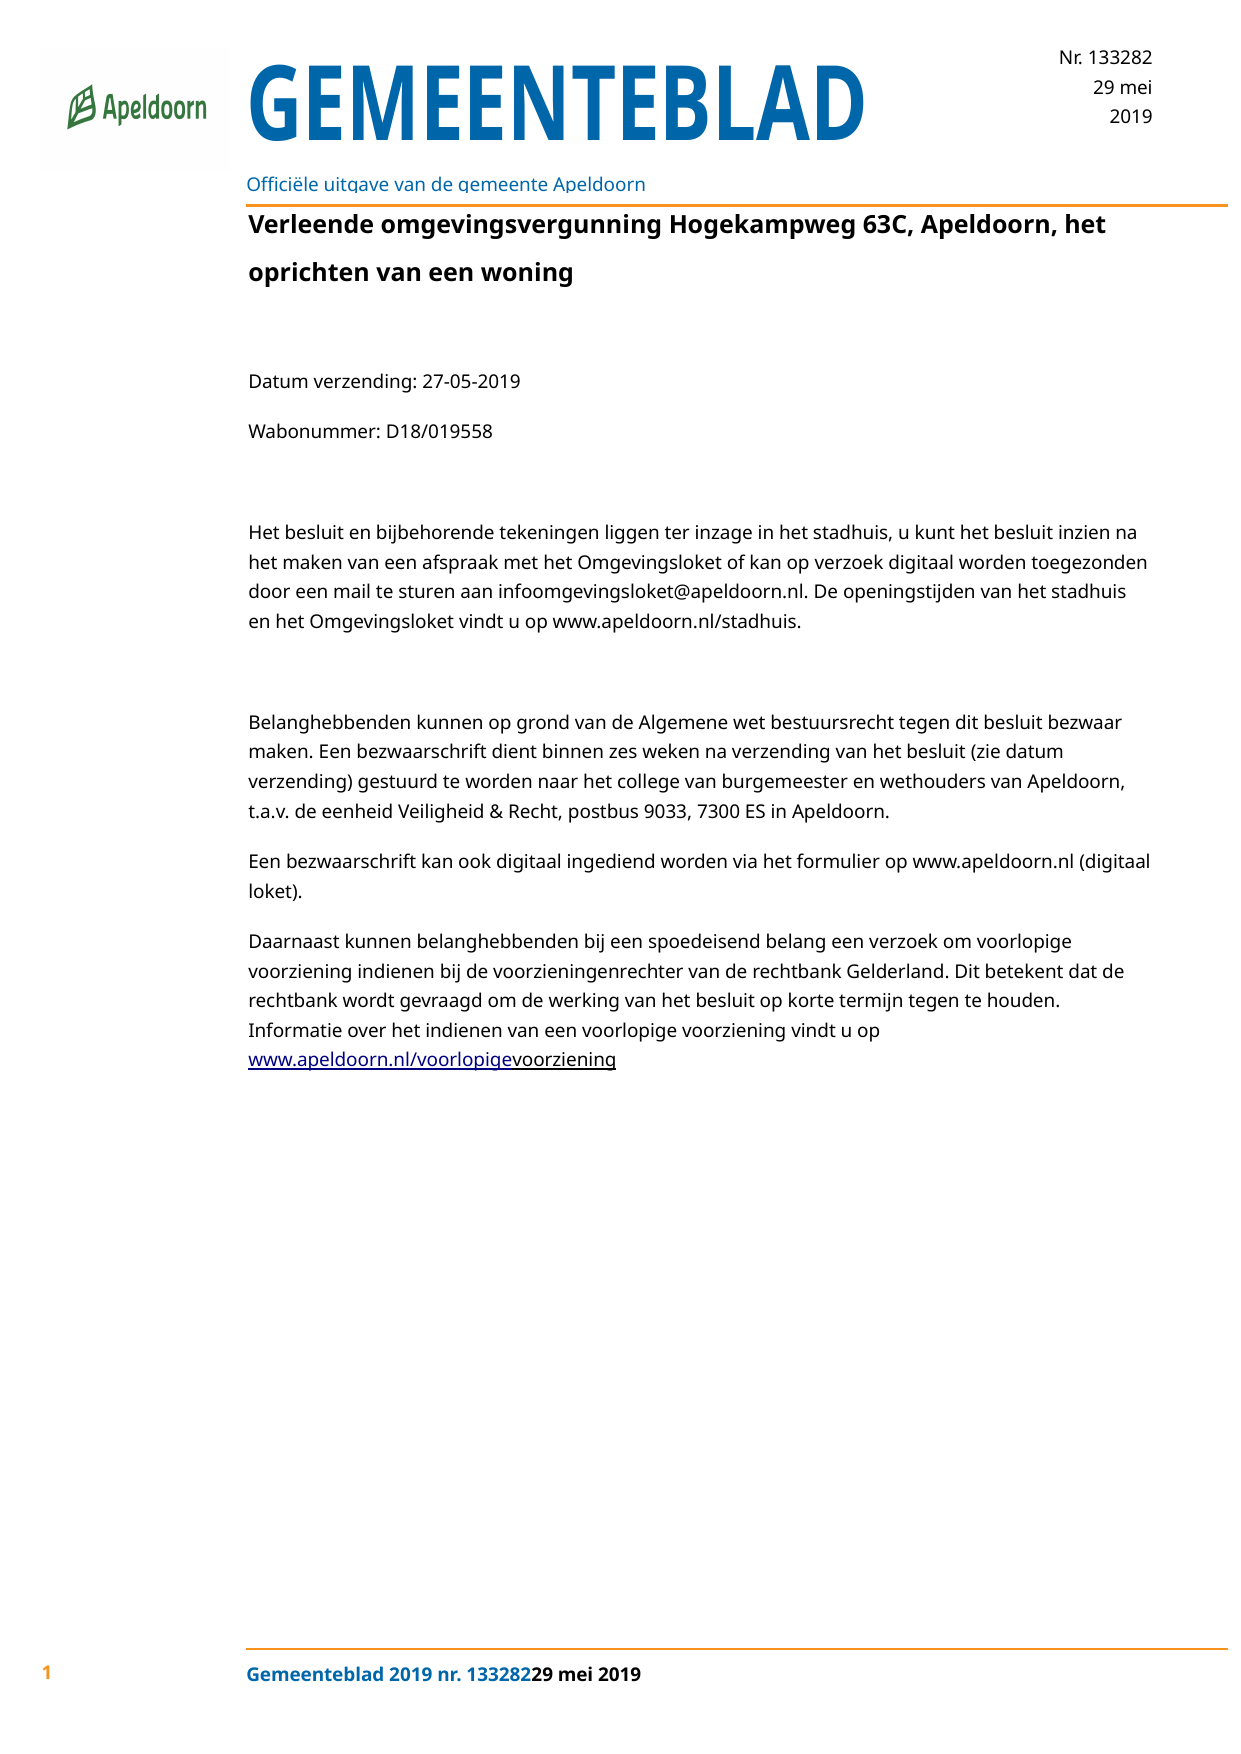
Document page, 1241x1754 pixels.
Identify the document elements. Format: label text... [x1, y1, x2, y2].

text Verleende omgevingsvergunning Hogekampweg 63C, Apeldoorn, het oprichten van een woning [248, 207, 1152, 288]
text Een bezwaarschrift kan ook digitaal ingediend worden via het formulier op www.apeldoorn.nl (digitaal loket). [248, 848, 1152, 904]
text Belanghebbenden kunnen op grond van de Algemene wet bestuursrecht tegen dit besluit bezwaar maken. Een bezwaarschrift dient binnen zes weken na verzending van het besluit (zie datum verzending) gestuurd te worden naar het college van burgemeester en wethouders van Apeldoorn, t.a.v. de eenheid Veiligheid & Recht, postbus 9033, 7300 ES in Apeldoorn. [248, 709, 1152, 824]
text Wabonummer: D18/019558 [248, 419, 1152, 444]
picture [41, 47, 231, 172]
text Datum verzending: 27-05-2019 [248, 368, 1152, 394]
text Het besluit en bijbehorende tekeningen liggen ter inzage in het stadhuis, u kunt het besluit inzien na het maken van een afspraak met het Omgevingsloket of kan op verzoek digitaal worden toegezonden door een mail te sturen aan infoomgevingsloket@apeldoorn.nl. De openingstijden van het stadhuis en het Omgevingsloket vindt u op www.apeldoorn.nl/stadhuis. [248, 519, 1152, 634]
text Daarnaast kunnen belanghebbenden bij een spoedeisend belang een verzoek om voorlopige voorziening indienen bij de voorzieningenrechter van de rechtbank Gelderland. Dit betekent dat de rechtbank wordt gevraagd om de werking van het besluit op korte termijn tegen te houden. Informatie over het indienen van een voorlopige voorziening vindt u op www.apeldoorn.nl/voorlopigevoorziening [248, 928, 1152, 1072]
